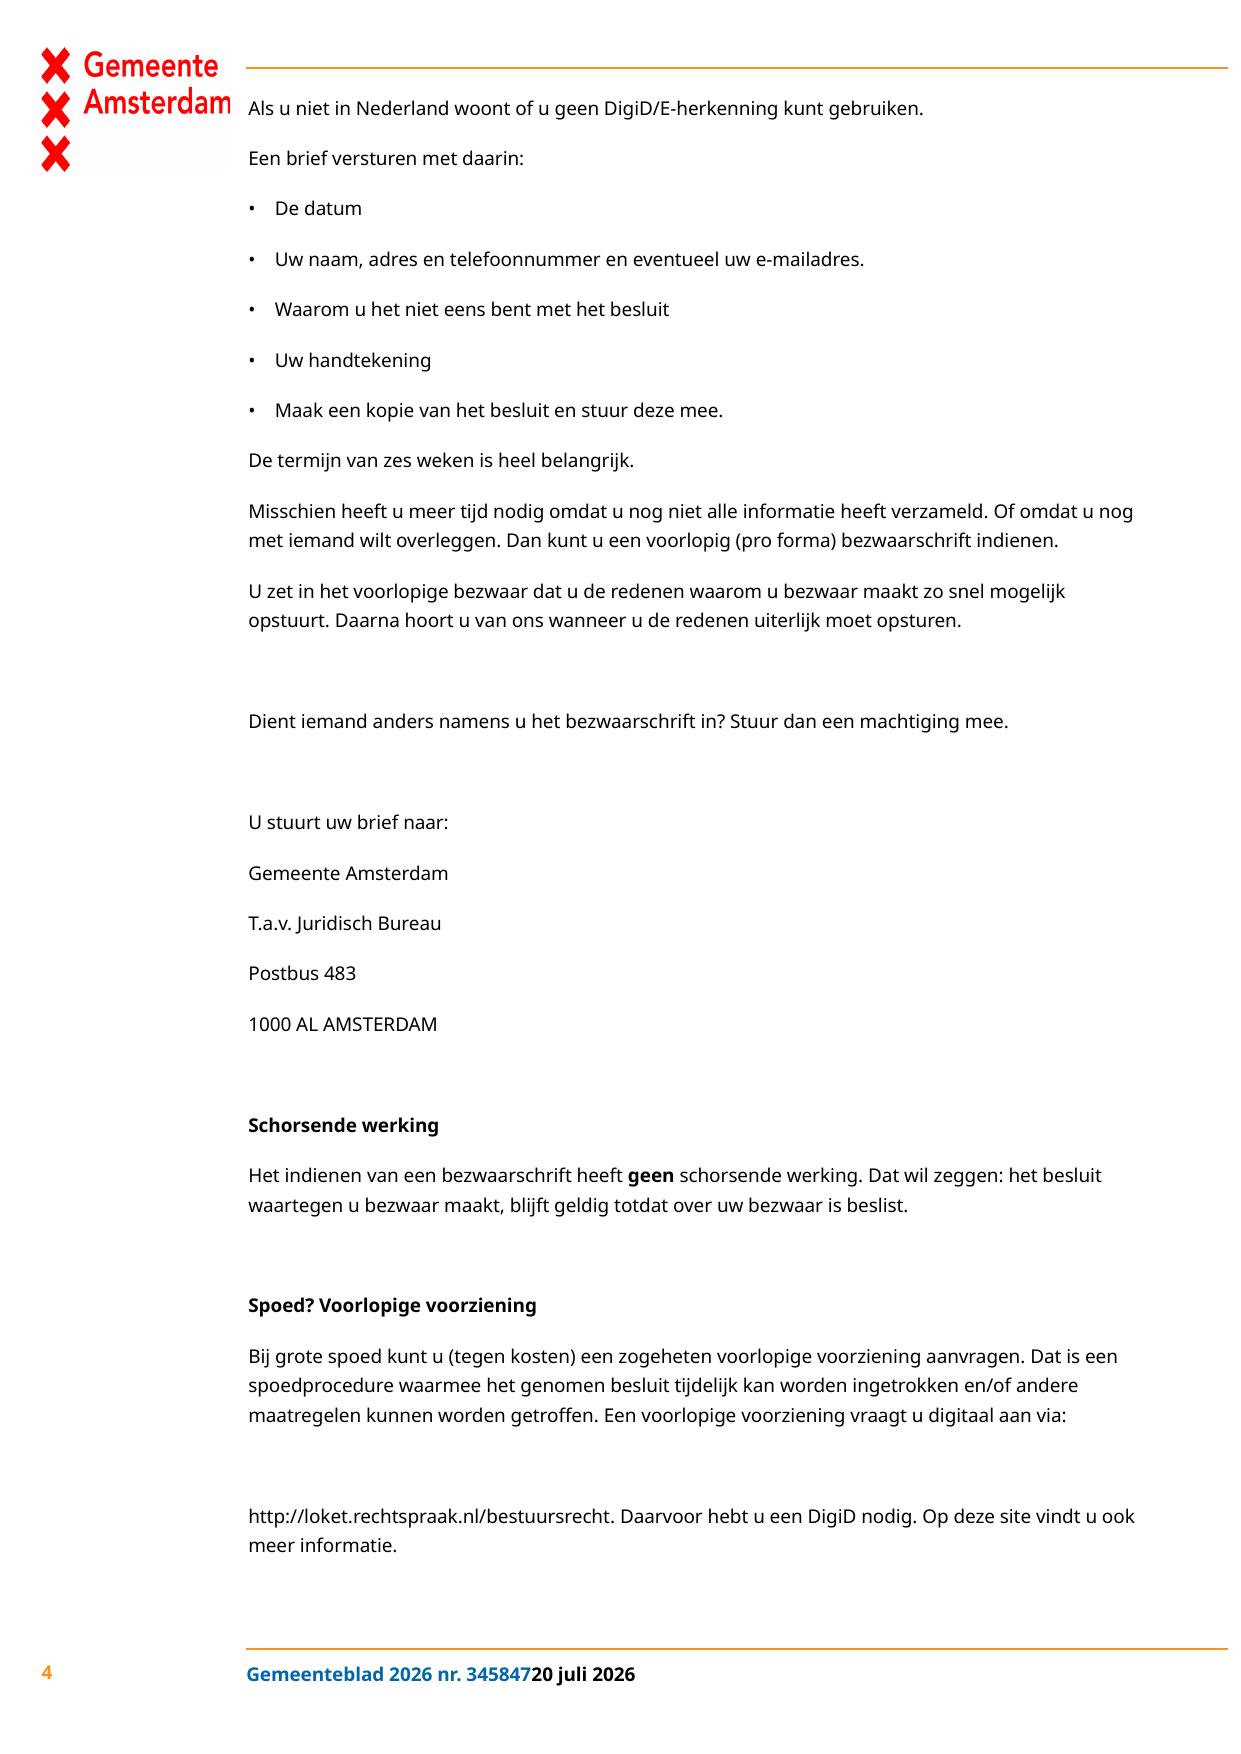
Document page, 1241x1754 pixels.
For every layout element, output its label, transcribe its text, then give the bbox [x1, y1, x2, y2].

text De termijn van zes weken is heel belangrijk. [248, 448, 1152, 473]
text U stuurt uw brief naar: [248, 809, 1152, 835]
text Misschien heeft u meer tijd nodig omdat u nog niet alle informatie heeft verzameld. Of omdat u nog met iemand wilt overleggen. Dan kunt u een voorlopig (pro forma) bezwaarschrift indienen. [248, 498, 1152, 553]
text Het indienen van een bezwaarschrift heeft geen schorsende werking. Dat wil zeggen: het besluit waartegen u bezwaar maakt, blijft geldig totdat over uw bezwaar is beslist. [248, 1162, 1152, 1218]
text Spoed? Voorlopige voorziening [248, 1293, 1152, 1318]
text Dient iemand anders namens u het bezwaarschrift in? Stuur dan een machtiging mee. [248, 708, 1152, 734]
text Schorsende werking [248, 1112, 1152, 1138]
text • Uw handtekening [248, 347, 1152, 373]
text Als u niet in Nederland woont of u geen DigiD/E-herkenning kunt gebruiken. [248, 95, 1152, 121]
text Gemeente Amsterdam [248, 860, 1152, 886]
text • Maak een kopie van het besluit en stuur deze mee. [248, 397, 1152, 423]
text U zet in het voorlopige bezwaar dat u de redenen waarom u bezwaar maakt zo snel mogelijk opstuurt. Daarna hoort u van ons wanneer u de redenen uiterlijk moet opsturen. [248, 578, 1152, 633]
text 1000 AL AMSTERDAM [248, 1011, 1152, 1037]
picture [41, 47, 231, 172]
text T.a.v. Juridisch Bureau [248, 910, 1152, 936]
text Bij grote spoed kunt u (tegen kosten) een zogeheten voorlopige voorziening aanvragen. Dat is een spoedprocedure waarmee het genomen besluit tijdelijk kan worden ingetrokken en/of andere maatregelen kunnen worden getroffen. Een voorlopige voorziening vraagt u digitaal aan via: [248, 1343, 1152, 1428]
text • De datum [248, 196, 1152, 221]
text • Uw naam, adres en telefoonnummer en eventueel uw e-mailadres. [248, 246, 1152, 272]
text • Waarom u het niet eens bent met het besluit [248, 296, 1152, 322]
text http://loket.rechtspraak.nl/bestuursrecht. Daarvoor hebt u een DigiD nodig. Op deze site vindt u ook meer informatie. [248, 1503, 1152, 1558]
text Postbus 483 [248, 961, 1152, 986]
text Een brief versturen met daarin: [248, 145, 1152, 171]
